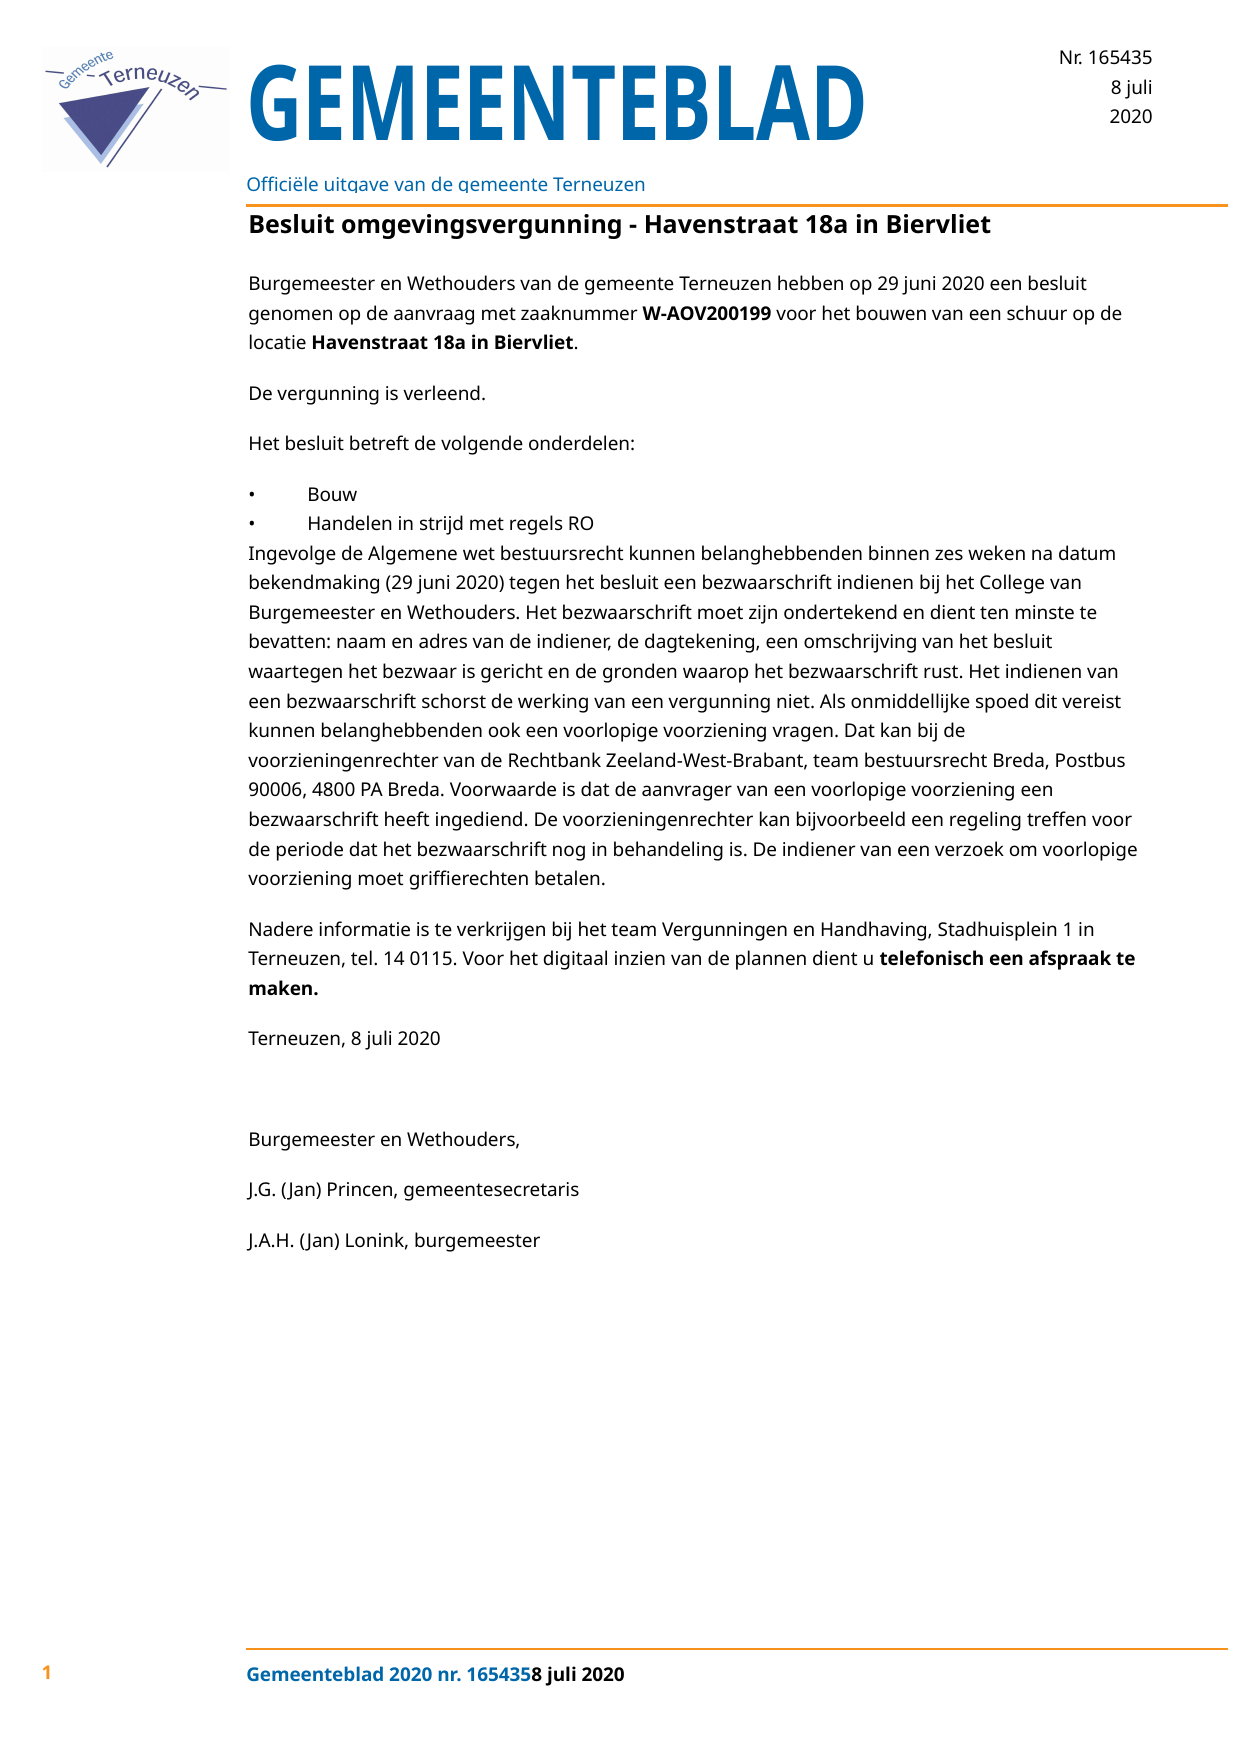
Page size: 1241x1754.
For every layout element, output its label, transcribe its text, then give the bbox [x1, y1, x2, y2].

list Handelen in strijd met regels RO [248, 510, 1152, 536]
picture [41, 47, 231, 172]
text Burgemeester en Wethouders van de gemeente Terneuzen hebben op 29 juni 2020 een besluit genomen op de aanvraag met zaaknummer W-AOV200199 voor het bouwen van een schuur op de locatie Havenstraat 18a in Biervliet. [248, 270, 1152, 355]
text Ingevolge de Algemene wet bestuursrecht kunnen belanghebbenden binnen zes weken na datum bekendmaking (29 juni 2020) tegen het besluit een bezwaarschrift indienen bij het College van Burgemeester en Wethouders. Het bezwaarschrift moet zijn ondertekend en dient ten minste te bevatten: naam en adres van de indiener, de dagtekening, een omschrijving van het besluit waartegen het bezwaar is gericht en de gronden waarop het bezwaarschrift rust. Het indienen van een bezwaarschrift schorst de werking van een vergunning niet. Als onmiddellijke spoed dit vereist kunnen belanghebbenden ook een voorlopige voorziening vragen. Dat kan bij de voorzieningenrechter van de Rechtbank Zeeland-West-Brabant, team bestuursrecht Breda, Postbus 90006, 4800 PA Breda. Voorwaarde is dat de aanvrager van een voorlopige voorziening een bezwaarschrift heeft ingediend. De voorzieningenrechter kan bijvoorbeeld een regeling treffen voor de periode dat het bezwaarschrift nog in behandeling is. De indiener van een verzoek om voorlopige voorziening moet griffierechten betalen. [248, 540, 1152, 891]
text J.A.H. (Jan) Lonink, burgemeester [248, 1227, 1152, 1253]
list Bouw [248, 481, 1152, 506]
text De vergunning is verleend. [248, 380, 1152, 406]
text Besluit omgevingsvergunning - Havenstraat 18a in Biervliet [248, 207, 1152, 241]
text Het besluit betreft de volgende onderdelen: [248, 430, 1152, 456]
text J.G. (Jan) Princen, gemeentesecretaris [248, 1177, 1152, 1202]
text Nadere informatie is te verkrijgen bij het team Vergunningen en Handhaving, Stadhuisplein 1 in Terneuzen, tel. 14 0115. Voor het digitaal inzien van de plannen dient u telefonisch een afspraak te maken. [248, 916, 1152, 1001]
text Terneuzen, 8 juli 2020 [248, 1025, 1152, 1051]
text Burgemeester en Wethouders, [248, 1126, 1152, 1152]
